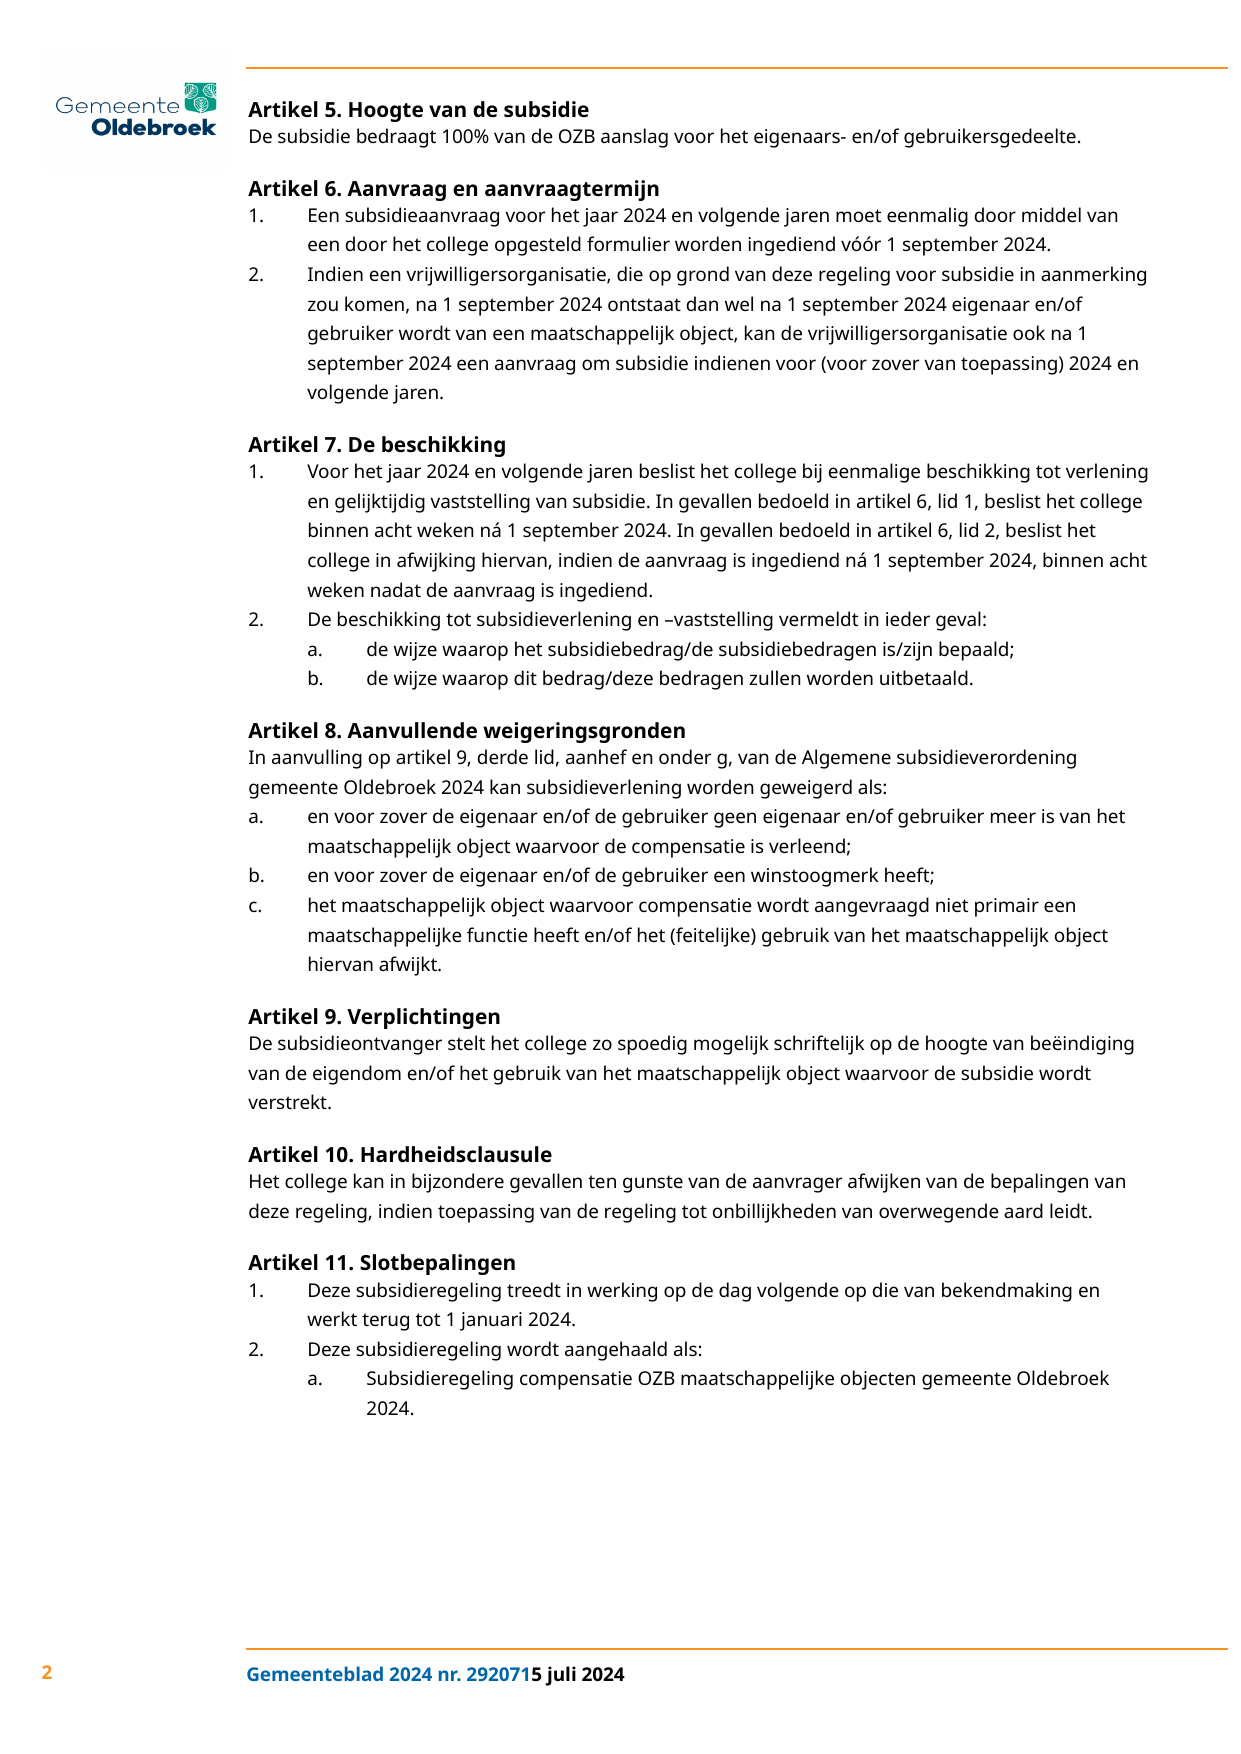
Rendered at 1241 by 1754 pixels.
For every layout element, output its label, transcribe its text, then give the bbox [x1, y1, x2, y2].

text Artikel 11. Slotbepalingen [248, 1248, 1152, 1277]
text Artikel 10. Hardheidsclausule [248, 1140, 1152, 1168]
list Een subsidieaanvraag voor het jaar 2024 en volgende jaren moet eenmalig door middel van een door het college opgesteld formulier worden ingediend vóór 1 september 2024. [248, 202, 1152, 257]
text In aanvulling op artikel 9, derde lid, aanhef en onder g, van de Algemene subsidieverordening gemeente Oldebroek 2024 kan subsidieverlening worden geweigerd als: [248, 744, 1152, 800]
text De subsidieontvanger stelt het college zo spoedig mogelijk schriftelijk op de hoogte van beëindiging van de eigendom en/of het gebruik van het maatschappelijk object waarvoor de subsidie wordt verstrekt. [248, 1030, 1152, 1115]
text Artikel 8. Aanvullende weigeringsgronden [248, 716, 1152, 744]
text Artikel 7. De beschikking [248, 430, 1152, 458]
list het maatschappelijk object waarvoor compensatie wordt aangevraagd niet primair een maatschappelijke functie heeft en/of het (feitelijke) gebruik van het maatschappelijk object hiervan afwijkt. [248, 892, 1152, 977]
text Artikel 5. Hoogte van de subsidie [248, 95, 1152, 123]
list en voor zover de eigenaar en/of de gebruiker een winstoogmerk heeft; [248, 863, 1152, 888]
list Indien een vrijwilligersorganisatie, die op grond van deze regeling voor subsidie in aanmerking zou komen, na 1 september 2024 ontstaat dan wel na 1 september 2024 eigenaar en/of gebruiker wordt van een maatschappelijk object, kan de vrijwilligersorganisatie ook na 1 september 2024 een aanvraag om subsidie indienen voor (voor zover van toepassing) 2024 en volgende jaren. [248, 261, 1152, 405]
picture [41, 47, 231, 172]
list Deze subsidieregeling treedt in werking op de dag volgende op die van bekendmaking en werkt terug tot 1 januari 2024. [248, 1277, 1152, 1332]
list de wijze waarop het subsidiebedrag/de subsidiebedragen is/zijn bepaald; [307, 636, 1152, 662]
list De beschikking tot subsidieverlening en –vaststelling vermeldt in ieder geval: [248, 606, 1152, 632]
list Deze subsidieregeling wordt aangehaald als: [248, 1336, 1152, 1362]
text Het college kan in bijzondere gevallen ten gunste van de aanvrager afwijken van de bepalingen van deze regeling, indien toepassing van de regeling tot onbillijkheden van overwegende aard leidt. [248, 1168, 1152, 1224]
text Artikel 6. Aanvraag en aanvraagtermijn [248, 174, 1152, 202]
list Subsidieregeling compensatie OZB maatschappelijke objecten gemeente Oldebroek 2024. [307, 1366, 1152, 1421]
list en voor zover de eigenaar en/of de gebruiker geen eigenaar en/of gebruiker meer is van het maatschappelijk object waarvoor de compensatie is verleend; [248, 803, 1152, 859]
list Voor het jaar 2024 en volgende jaren beslist het college bij eenmalige beschikking tot verlening en gelijktijdig vaststelling van subsidie. In gevallen bedoeld in artikel 6, lid 1, beslist het college binnen acht weken ná 1 september 2024. In gevallen bedoeld in artikel 6, lid 2, beslist het college in afwijking hiervan, indien de aanvraag is ingediend ná 1 september 2024, binnen acht weken nadat de aanvraag is ingediend. [248, 458, 1152, 602]
list de wijze waarop dit bedrag/deze bedragen zullen worden uitbetaald. [307, 666, 1152, 691]
text De subsidie bedraagt 100% van de OZB aanslag voor het eigenaars- en/of gebruikersgedeelte. [248, 123, 1152, 149]
text Artikel 9. Verplichtingen [248, 1002, 1152, 1030]
